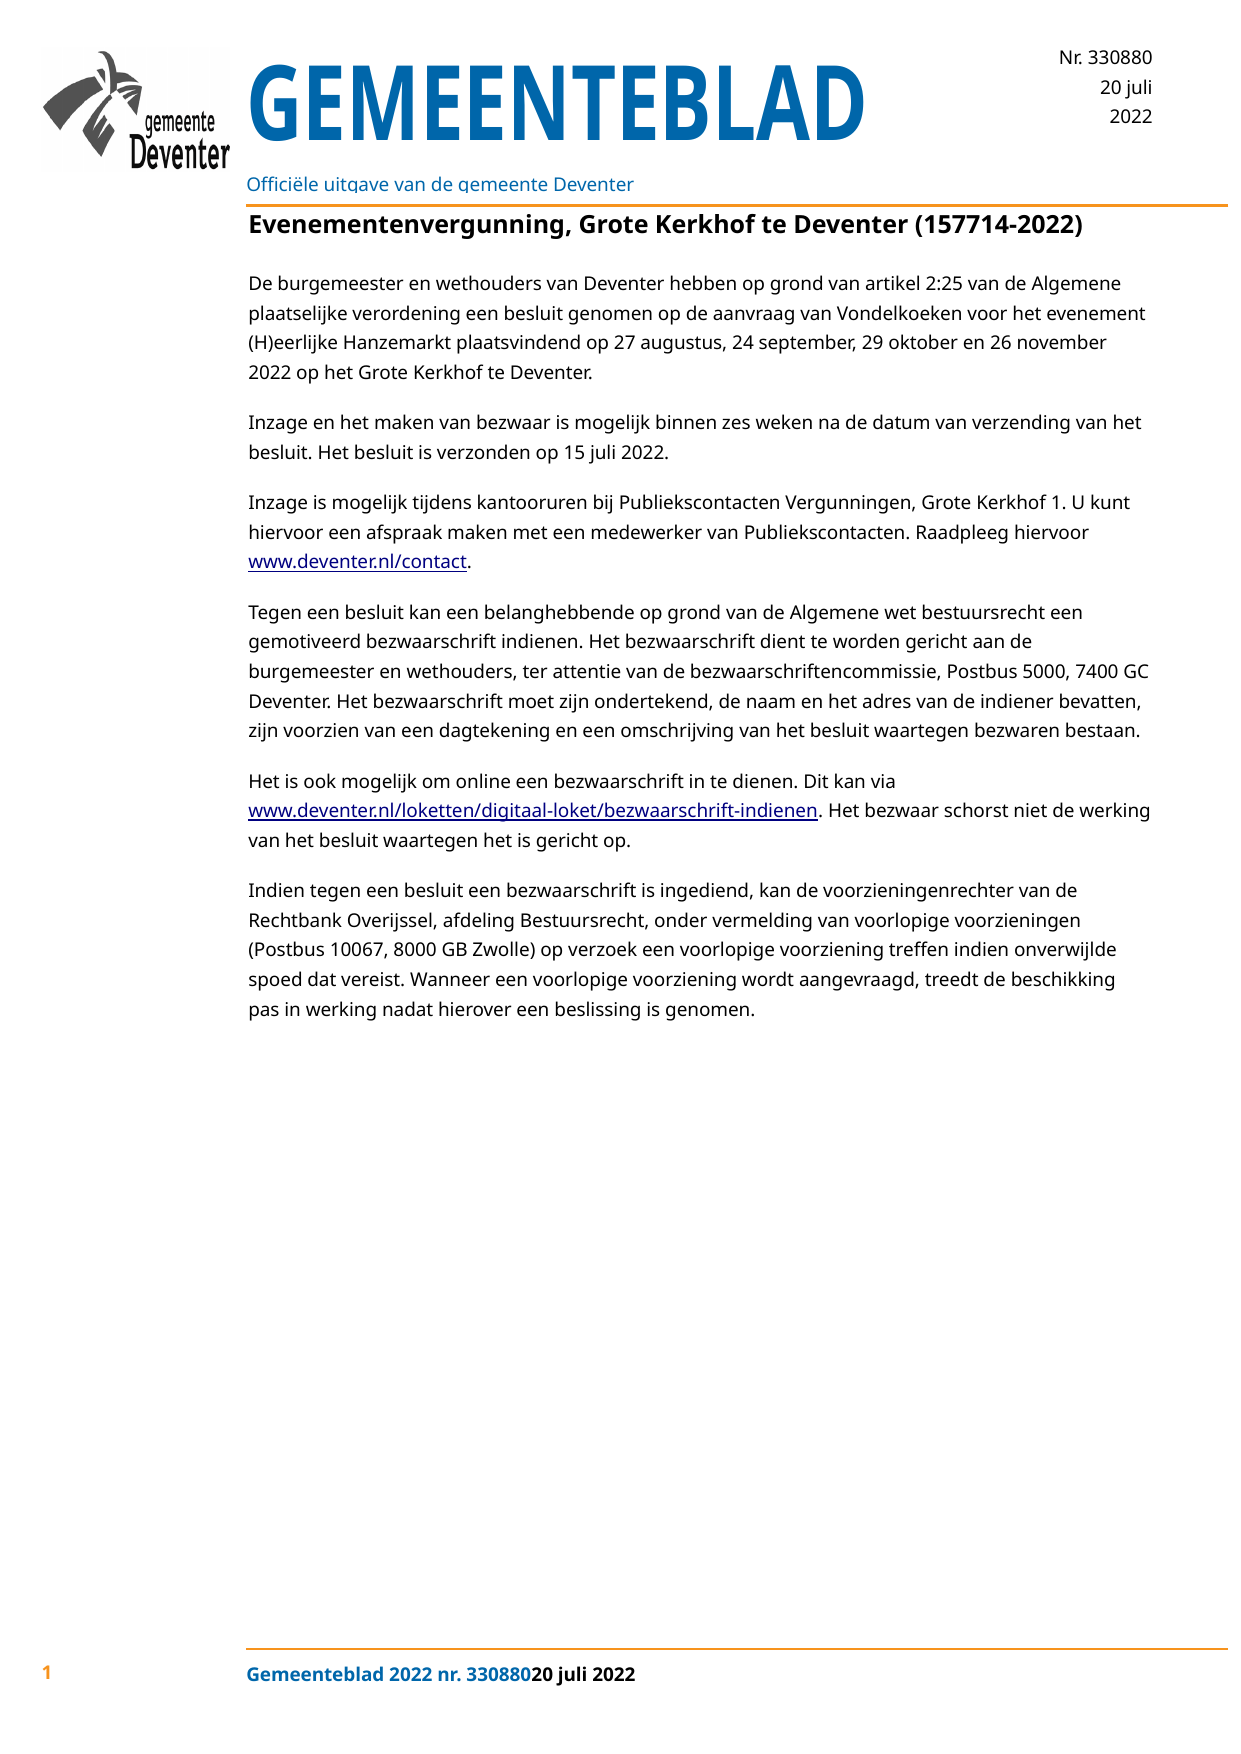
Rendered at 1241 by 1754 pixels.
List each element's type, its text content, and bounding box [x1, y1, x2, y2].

picture [41, 47, 231, 172]
text Indien tegen een besluit een bezwaarschrift is ingediend, kan de voorzieningenrechter van de Rechtbank Overijssel, afdeling Bestuursrecht, onder vermelding van voorlopige voorzieningen (Postbus 10067, 8000 GB Zwolle) op verzoek een voorlopige voorziening treffen indien onverwijlde spoed dat vereist. Wanneer een voorlopige voorziening wordt aangevraagd, treedt de beschikking pas in werking nadat hierover een beslissing is genomen. [248, 877, 1152, 1021]
text Evenementenvergunning, Grote Kerkhof te Deventer (157714-2022) [248, 207, 1152, 241]
text De burgemeester en wethouders van Deventer hebben op grond van artikel 2:25 van de Algemene plaatselijke verordening een besluit genomen op de aanvraag van Vondelkoeken voor het evenement (H)eerlijke Hanzemarkt plaatsvindend op 27 augustus, 24 september, 29 oktober en 26 november 2022 op het Grote Kerkhof te Deventer. [248, 270, 1152, 385]
text Tegen een besluit kan een belanghebbende op grond van de Algemene wet bestuursrecht een gemotiveerd bezwaarschrift indienen. Het bezwaarschrift dient te worden gericht aan de burgemeester en wethouders, ter attentie van de bezwaarschriftencommissie, Postbus 5000, 7400 GC Deventer. Het bezwaarschrift moet zijn ondertekend, de naam en het adres van de indiener bevatten, zijn voorzien van een dagtekening en een omschrijving van het besluit waartegen bezwaren bestaan. [248, 599, 1152, 743]
text Inzage is mogelijk tijdens kantooruren bij Publiekscontacten Vergunningen, Grote Kerkhof 1. U kunt hiervoor een afspraak maken met een medewerker van Publiekscontacten. Raadpleeg hiervoor www.deventer.nl/contact. [248, 489, 1152, 574]
text Inzage en het maken van bezwaar is mogelijk binnen zes weken na de datum van verzending van het besluit. Het besluit is verzonden op 15 juli 2022. [248, 409, 1152, 465]
text Het is ook mogelijk om online een bezwaarschrift in te dienen. Dit kan via www.deventer.nl/loketten/digitaal-loket/bezwaarschrift-indienen. Het bezwaar schorst niet de werking van het besluit waartegen het is gericht op. [248, 768, 1152, 853]
